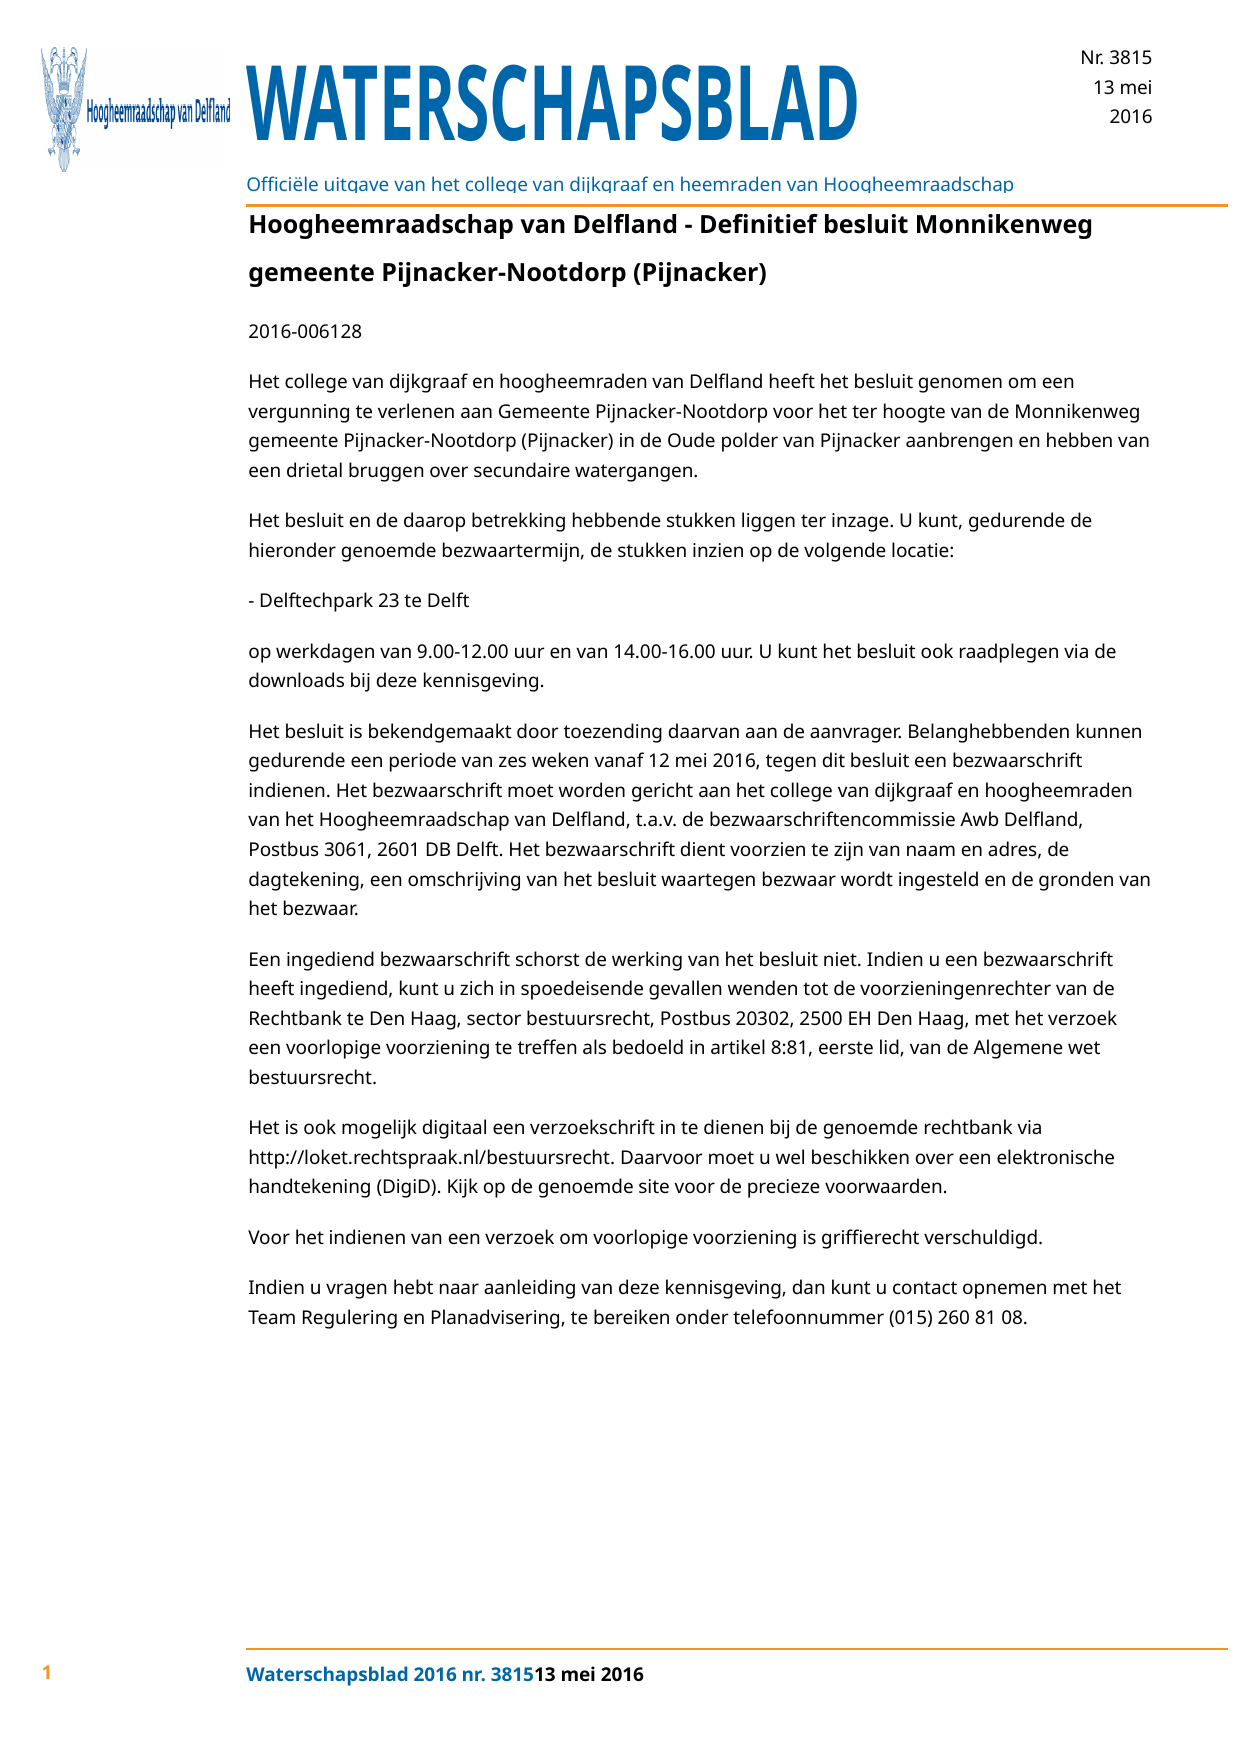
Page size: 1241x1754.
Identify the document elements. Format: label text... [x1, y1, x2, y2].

text Een ingediend bezwaarschrift schorst de werking van het besluit niet. Indien u een bezwaarschrift heeft ingediend, kunt u zich in spoedeisende gevallen wenden tot de voorzieningenrechter van de Rechtbank te Den Haag, sector bestuursrecht, Postbus 20302, 2500 EH Den Haag, met het verzoek een voorlopige voorziening te treffen als bedoeld in artikel 8:81, eerste lid, van de Algemene wet bestuursrecht. [248, 946, 1152, 1090]
text 2016-006128 [248, 318, 1152, 344]
text Het is ook mogelijk digitaal een verzoekschrift in te dienen bij de genoemde rechtbank via http://loket.rechtspraak.nl/bestuursrecht. Daarvoor moet u wel beschikken over een elektronische handtekening (DigiD). Kijk op de genoemde site voor de precieze voorwaarden. [248, 1114, 1152, 1199]
text - Delftechpark 23 te Delft [248, 587, 1152, 613]
text Het besluit is bekendgemaakt door toezending daarvan aan de aanvrager. Belanghebbenden kunnen gedurende een periode van zes weken vanaf 12 mei 2016, tegen dit besluit een bezwaarschrift indienen. Het bezwaarschrift moet worden gericht aan het college van dijkgraaf en hoogheemraden van het Hoogheemraadschap van Delfland, t.a.v. de bezwaarschriftencommissie Awb Delfland, Postbus 3061, 2601 DB Delft. Het bezwaarschrift dient voorzien te zijn van naam en adres, de dagtekening, een omschrijving van het besluit waartegen bezwaar wordt ingesteld en de gronden van het bezwaar. [248, 718, 1152, 921]
text Het besluit en de daarop betrekking hebbende stukken liggen ter inzage. U kunt, gedurende de hieronder genoemde bezwaartermijn, de stukken inzien op de volgende locatie: [248, 507, 1152, 563]
picture [41, 47, 231, 172]
text Voor het indienen van een verzoek om voorlopige voorziening is griffierecht verschuldigd. [248, 1224, 1152, 1250]
text op werkdagen van 9.00-12.00 uur en van 14.00-16.00 uur. U kunt het besluit ook raadplegen via de downloads bij deze kennisgeving. [248, 638, 1152, 693]
text Het college van dijkgraaf en hoogheemraden van Delfland heeft het besluit genomen om een vergunning te verlenen aan Gemeente Pijnacker-Nootdorp voor het ter hoogte van de Monnikenweg gemeente Pijnacker-Nootdorp (Pijnacker) in de Oude polder van Pijnacker aanbrengen en hebben van een drietal bruggen over secundaire watergangen. [248, 368, 1152, 483]
text Hoogheemraadschap van Delfland - Definitief besluit Monnikenweg gemeente Pijnacker-Nootdorp (Pijnacker) [248, 207, 1152, 288]
text Indien u vragen hebt naar aanleiding van deze kennisgeving, dan kunt u contact opnemen met het Team Regulering en Planadvisering, te bereiken onder telefoonnummer (015) 260 81 08. [248, 1274, 1152, 1330]
